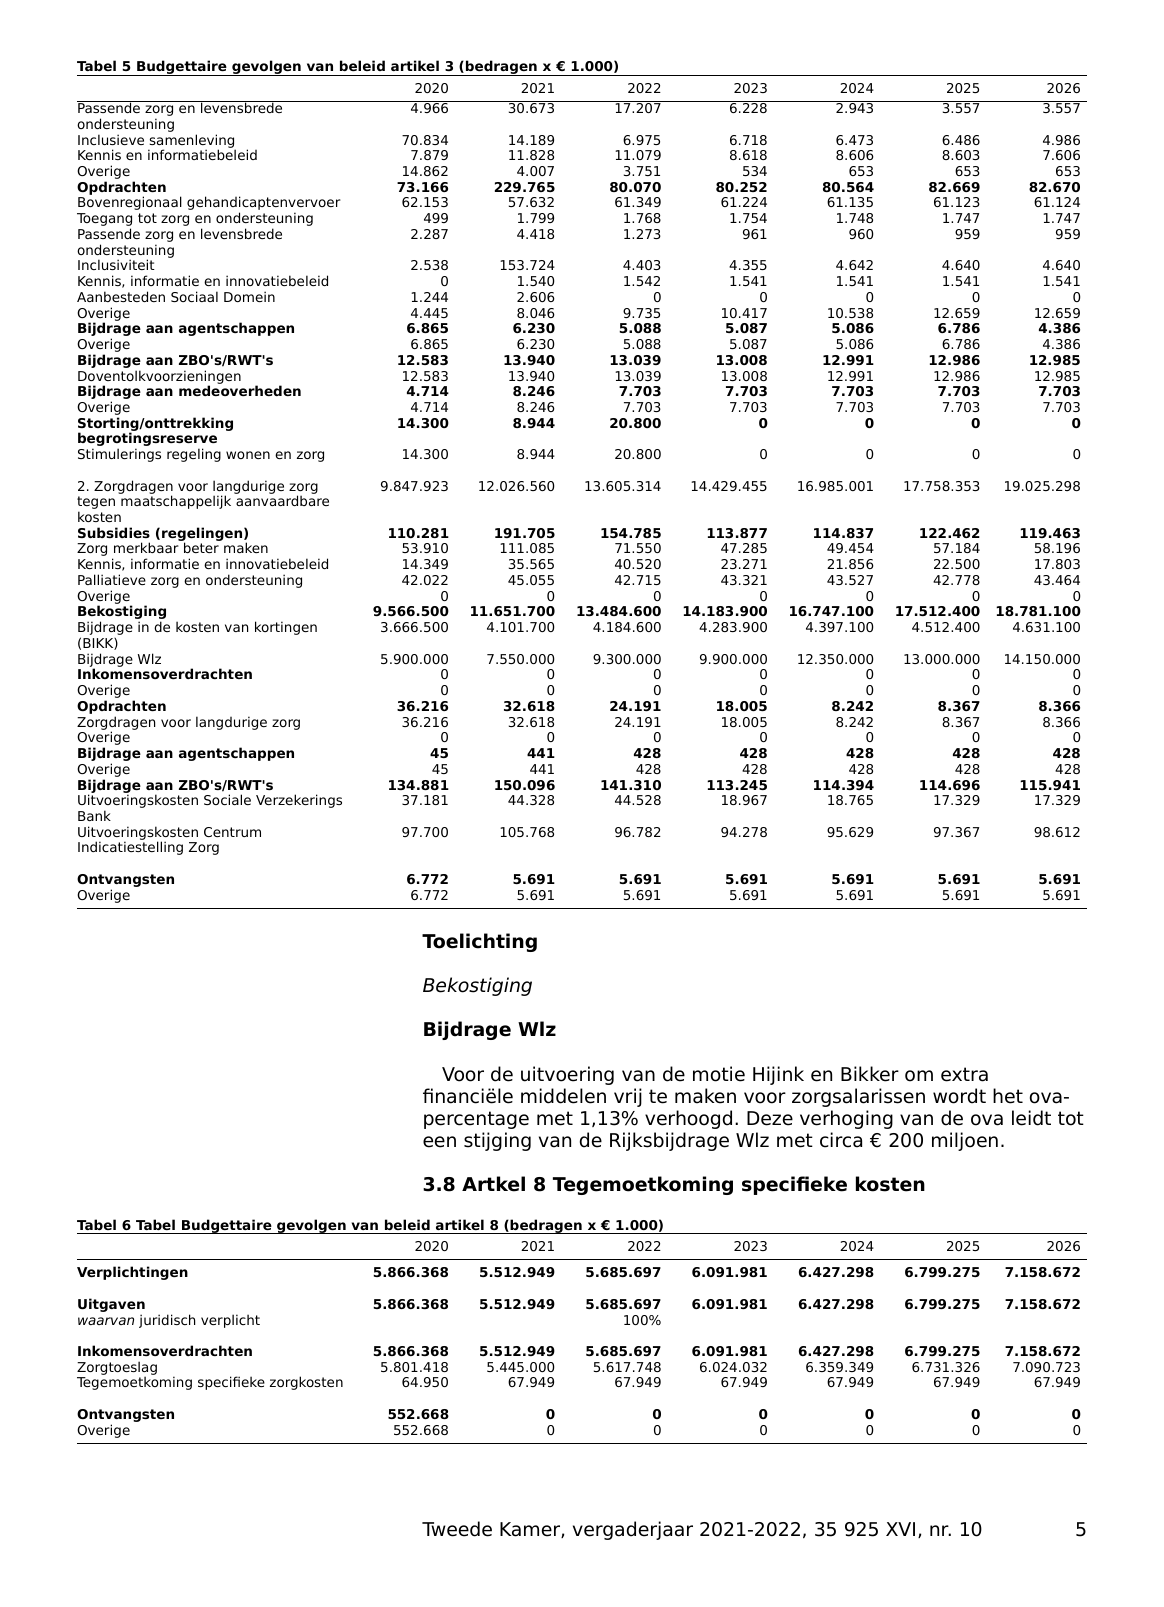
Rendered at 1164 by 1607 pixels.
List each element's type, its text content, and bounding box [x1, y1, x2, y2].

table_cell 14.349 [348, 557, 455, 573]
subtitle Bijdrage Wlz [422, 1019, 1087, 1041]
table_cell 57.184 [880, 541, 986, 557]
table_cell 67.949 [986, 1375, 1087, 1391]
table_cell 67.949 [455, 1375, 561, 1391]
table_cell 18.005 [667, 699, 773, 714]
table_cell 0 [774, 667, 880, 683]
table_cell 5.685.697 [561, 1344, 667, 1359]
table_cell 11.651.700 [455, 604, 561, 620]
table_cell 114.696 [880, 777, 986, 793]
table_cell 22.500 [880, 557, 986, 573]
table_cell [880, 463, 986, 478]
table_cell 45 [348, 746, 455, 762]
table_cell 80.252 [667, 180, 773, 195]
table_cell 0 [986, 290, 1087, 305]
table_cell Bijdrage Wlz [77, 651, 348, 667]
table_cell 14.300 [348, 447, 455, 463]
table_cell 61.349 [561, 195, 667, 211]
table_cell 5.866.368 [348, 1297, 455, 1312]
table_cell [561, 1391, 667, 1407]
table_cell 0 [667, 290, 773, 305]
table_cell 5.691 [880, 872, 986, 887]
table_cell 5.512.949 [455, 1344, 561, 1359]
table_cell Storting/onttrekking begrotingsreserve [77, 416, 348, 447]
table_cell 0 [986, 683, 1087, 699]
table_cell 113.245 [667, 777, 773, 793]
table_cell 2.606 [455, 290, 561, 305]
table_cell Zorgtoeslag [77, 1360, 348, 1375]
table_cell 17.803 [986, 557, 1087, 573]
table_cell [77, 463, 348, 478]
table_cell 8.603 [880, 148, 986, 164]
table_cell 67.949 [774, 1375, 880, 1391]
table_cell 5.512.949 [455, 1297, 561, 1312]
table_cell 6.359.349 [774, 1360, 880, 1375]
table_cell 58.196 [986, 541, 1087, 557]
table_cell 6.731.326 [880, 1360, 986, 1375]
table_cell 1.541 [774, 274, 880, 290]
table_cell 6.865 [348, 337, 455, 353]
table_cell 5.801.418 [348, 1360, 455, 1375]
table_cell 1.273 [561, 227, 667, 258]
table_cell 114.837 [774, 526, 880, 541]
table_cell 42.022 [348, 573, 455, 588]
table_cell 5.691 [561, 888, 667, 908]
table_cell 5.691 [561, 872, 667, 887]
table_cell 5.087 [667, 321, 773, 337]
table_cell 0 [667, 589, 773, 604]
table_cell [667, 1312, 773, 1328]
table_cell 3.557 [880, 102, 986, 132]
table_cell 0 [774, 589, 880, 604]
table_cell 8.606 [774, 148, 880, 164]
table_cell 4.642 [774, 258, 880, 274]
table_cell 5.691 [774, 872, 880, 887]
table_cell [455, 1281, 561, 1297]
table_cell 428 [880, 746, 986, 762]
table_cell Opdrachten [77, 699, 348, 714]
table_cell 45.055 [455, 573, 561, 588]
table_cell 5.512.949 [455, 1260, 561, 1281]
table_cell [348, 1312, 455, 1328]
table_cell 0 [455, 683, 561, 699]
table_cell 13.000.000 [880, 651, 986, 667]
table_cell 9.900.000 [667, 651, 773, 667]
table_cell 0 [986, 1423, 1087, 1443]
table_cell 7.703 [986, 384, 1087, 400]
table_cell 80.070 [561, 180, 667, 195]
table_cell 61.135 [774, 195, 880, 211]
table_cell Overige [77, 589, 348, 604]
table_cell 4.386 [986, 337, 1087, 353]
table_cell 0 [880, 589, 986, 604]
table_cell 0 [455, 667, 561, 683]
table_cell 13.484.600 [561, 604, 667, 620]
table_cell 2026 [986, 76, 1087, 101]
table_cell [561, 1281, 667, 1297]
table_cell 20.800 [561, 447, 667, 463]
table_cell 0 [986, 447, 1087, 463]
table_cell [986, 1312, 1087, 1328]
table_cell 960 [774, 227, 880, 258]
table_cell 0 [880, 290, 986, 305]
table_cell 1.540 [455, 274, 561, 290]
subtitle Toelichting [422, 931, 1087, 953]
table_cell 6.786 [880, 337, 986, 353]
table_cell 18.005 [667, 714, 773, 730]
table_cell 4.714 [348, 400, 455, 416]
table_cell 7.703 [561, 384, 667, 400]
table_cell 653 [774, 164, 880, 179]
table_cell 5.866.368 [348, 1260, 455, 1281]
table_cell 229.765 [455, 180, 561, 195]
table_cell [880, 1328, 986, 1344]
table_cell 11.079 [561, 148, 667, 164]
table_cell 0 [561, 683, 667, 699]
table_cell 18.781.100 [986, 604, 1087, 620]
table_cell [348, 1391, 455, 1407]
table_cell 5.086 [774, 321, 880, 337]
table_cell 8.242 [774, 699, 880, 714]
table_cell 8.944 [455, 416, 561, 447]
table_cell 9.847.923 [348, 479, 455, 526]
table_cell 7.606 [986, 148, 1087, 164]
table_cell 2024 [774, 1234, 880, 1259]
table_cell 0 [561, 290, 667, 305]
table_cell 2. Zorgdragen voor langdurige zorg tegen maatschappelijk aanvaardbare kosten [77, 479, 348, 526]
table_cell Overige [77, 683, 348, 699]
table_cell 8.367 [880, 714, 986, 730]
table_cell 11.828 [455, 148, 561, 164]
table_cell 8.944 [455, 447, 561, 463]
table_cell 0 [774, 1423, 880, 1443]
table_cell 10.417 [667, 305, 773, 321]
table_cell Bekostiging [77, 604, 348, 620]
table_cell 97.367 [880, 825, 986, 856]
table_cell [880, 856, 986, 872]
table_cell 2022 [561, 1234, 667, 1259]
table_cell 1.799 [455, 211, 561, 227]
table_cell 49.454 [774, 541, 880, 557]
table_cell [455, 1312, 561, 1328]
table_cell 0 [667, 667, 773, 683]
table_cell 1.747 [986, 211, 1087, 227]
table_cell 61.124 [986, 195, 1087, 211]
table_cell 6.799.275 [880, 1344, 986, 1359]
table_cell 150.096 [455, 777, 561, 793]
table_cell 24.191 [561, 699, 667, 714]
table_cell [986, 856, 1087, 872]
table_cell 0 [774, 416, 880, 447]
table_cell 13.008 [667, 353, 773, 368]
table_cell Zorgdragen voor langdurige zorg [77, 714, 348, 730]
table_cell 5.088 [561, 337, 667, 353]
table_cell 6.230 [455, 321, 561, 337]
table_cell 17.512.400 [880, 604, 986, 620]
table_cell 0 [455, 589, 561, 604]
table_cell 959 [986, 227, 1087, 258]
table_cell 2020 [348, 76, 455, 101]
table_cell 17.329 [986, 793, 1087, 824]
table_cell 12.985 [986, 368, 1087, 384]
table_cell 2024 [774, 76, 880, 101]
table_cell 499 [348, 211, 455, 227]
table_cell Uitvoeringskosten Sociale Verzekerings Bank [77, 793, 348, 824]
table_cell 0 [774, 1407, 880, 1422]
table_cell 0 [561, 589, 667, 604]
table_cell 5.088 [561, 321, 667, 337]
table_cell 32.618 [455, 699, 561, 714]
table_cell 12.583 [348, 368, 455, 384]
table_cell 0 [986, 589, 1087, 604]
table_cell [667, 1391, 773, 1407]
table_cell [986, 1328, 1087, 1344]
table_cell 6.091.981 [667, 1344, 773, 1359]
table_cell 42.715 [561, 573, 667, 588]
table_cell 115.941 [986, 777, 1087, 793]
table_cell 2021 [455, 76, 561, 101]
table_cell 428 [561, 762, 667, 777]
table_cell Zorg merkbaar beter maken [77, 541, 348, 557]
table_cell 2.943 [774, 102, 880, 132]
table_cell 653 [880, 164, 986, 179]
table_cell 8.366 [986, 699, 1087, 714]
table_cell 7.703 [986, 400, 1087, 416]
table_cell Overige [77, 762, 348, 777]
table_cell [455, 1391, 561, 1407]
table_cell 0 [455, 1407, 561, 1422]
table_cell Overige [77, 305, 348, 321]
table_cell Opdrachten [77, 180, 348, 195]
table_cell 8.242 [774, 714, 880, 730]
table_cell 1.541 [986, 274, 1087, 290]
table_cell 2025 [880, 76, 986, 101]
table_cell 35.565 [455, 557, 561, 573]
table_cell 12.986 [880, 353, 986, 368]
table_cell 7.703 [561, 400, 667, 416]
table_cell [77, 1234, 348, 1259]
table_cell [667, 856, 773, 872]
table_cell 45 [348, 762, 455, 777]
table_cell 428 [561, 746, 667, 762]
table_cell 1.541 [880, 274, 986, 290]
table_cell 5.685.697 [561, 1260, 667, 1281]
table_cell 6.024.032 [667, 1360, 773, 1375]
table_cell 0 [348, 730, 455, 746]
table_cell 122.462 [880, 526, 986, 541]
table_cell 8.246 [455, 400, 561, 416]
table_cell 6.091.981 [667, 1260, 773, 1281]
table_cell 1.244 [348, 290, 455, 305]
table_cell 0 [348, 274, 455, 290]
table_cell Inkomensoverdrachten [77, 667, 348, 683]
table_cell 5.691 [667, 888, 773, 908]
table_cell 12.659 [986, 305, 1087, 321]
table_cell [774, 463, 880, 478]
table_cell [77, 76, 348, 101]
table_cell 154.785 [561, 526, 667, 541]
table_cell 5.691 [986, 888, 1087, 908]
table_cell 0 [880, 667, 986, 683]
table_cell [986, 1391, 1087, 1407]
table_cell Bijdrage in de kosten van kortingen (BIKK) [77, 620, 348, 651]
table_cell 13.605.314 [561, 479, 667, 526]
table_cell 441 [455, 746, 561, 762]
table_cell 7.703 [667, 400, 773, 416]
table_cell 0 [667, 1407, 773, 1422]
table_cell 9.566.500 [348, 604, 455, 620]
table_cell 95.629 [774, 825, 880, 856]
table_cell 44.328 [455, 793, 561, 824]
table_cell 0 [986, 730, 1087, 746]
table_cell [455, 463, 561, 478]
table_cell 6.473 [774, 133, 880, 148]
table_cell 53.910 [348, 541, 455, 557]
table_cell 37.181 [348, 793, 455, 824]
table_cell 17.329 [880, 793, 986, 824]
table_cell 13.940 [455, 368, 561, 384]
table_cell Doventolkvoorzieningen [77, 368, 348, 384]
table_cell [561, 463, 667, 478]
table_cell 61.224 [667, 195, 773, 211]
table_cell 0 [774, 683, 880, 699]
table_cell 0 [455, 1423, 561, 1443]
table_cell Overige [77, 164, 348, 179]
table_cell 428 [986, 762, 1087, 777]
table_cell [348, 856, 455, 872]
table_cell 2.287 [348, 227, 455, 258]
table_cell 80.564 [774, 180, 880, 195]
table_cell 42.778 [880, 573, 986, 588]
table_cell 5.087 [667, 337, 773, 353]
table_cell 6.865 [348, 321, 455, 337]
table_cell Bovenregionaal gehandicaptenvervoer [77, 195, 348, 211]
table_cell 5.086 [774, 337, 880, 353]
table_cell Overige [77, 888, 348, 908]
table_cell 0 [667, 416, 773, 447]
table_cell 0 [774, 447, 880, 463]
table_cell 959 [880, 227, 986, 258]
table_cell 2020 [348, 1234, 455, 1259]
table_cell 82.670 [986, 180, 1087, 195]
table_cell Inkomensoverdrachten [77, 1344, 348, 1359]
table_cell 5.866.368 [348, 1344, 455, 1359]
table_cell 0 [880, 730, 986, 746]
table_cell 4.714 [348, 384, 455, 400]
table_cell 961 [667, 227, 773, 258]
table_cell 0 [986, 667, 1087, 683]
table_cell 14.183.900 [667, 604, 773, 620]
table_cell 23.271 [667, 557, 773, 573]
table_cell 6.091.981 [667, 1297, 773, 1312]
table_cell [774, 1328, 880, 1344]
table_cell 428 [774, 762, 880, 777]
subtitle 3.8 Artkel 8 Tegemoetkoming specifieke kosten [422, 1174, 1087, 1196]
table_cell 6.228 [667, 102, 773, 132]
table_cell 17.758.353 [880, 479, 986, 526]
table_cell 0 [348, 589, 455, 604]
table_cell 552.668 [348, 1407, 455, 1422]
table_cell 7.158.672 [986, 1297, 1087, 1312]
table_cell 4.184.600 [561, 620, 667, 651]
table_cell 6.772 [348, 888, 455, 908]
table_cell 4.397.100 [774, 620, 880, 651]
table_cell 1.747 [880, 211, 986, 227]
table_cell 1.541 [667, 274, 773, 290]
table_cell 3.557 [986, 102, 1087, 132]
table_cell 6.772 [348, 872, 455, 887]
table_cell 62.153 [348, 195, 455, 211]
table_cell 105.768 [455, 825, 561, 856]
table_cell [455, 1328, 561, 1344]
table_cell 0 [986, 416, 1087, 447]
table_cell 6.427.298 [774, 1344, 880, 1359]
table_cell Ontvangsten [77, 1407, 348, 1422]
table_cell 6.975 [561, 133, 667, 148]
table_cell 1.542 [561, 274, 667, 290]
table_cell 141.310 [561, 777, 667, 793]
table_cell [667, 1281, 773, 1297]
table_cell 0 [561, 667, 667, 683]
table_cell 7.703 [667, 384, 773, 400]
table_cell 12.991 [774, 368, 880, 384]
table_cell 47.285 [667, 541, 773, 557]
table_cell Overige [77, 400, 348, 416]
table_cell waarvan juridisch verplicht [77, 1312, 348, 1328]
table_cell 4.101.700 [455, 620, 561, 651]
table_header Tabel 5 Budgettaire gevolgen van beleid artikel 3 (bedragen x € 1.000) [77, 59, 1087, 75]
table_cell 98.612 [986, 825, 1087, 856]
table_cell 12.659 [880, 305, 986, 321]
table_cell 552.668 [348, 1423, 455, 1443]
table_cell 67.949 [667, 1375, 773, 1391]
table_cell [77, 1391, 348, 1407]
table_cell 7.550.000 [455, 651, 561, 667]
table_cell 64.950 [348, 1375, 455, 1391]
table_cell 7.090.723 [986, 1360, 1087, 1375]
table_cell 4.966 [348, 102, 455, 132]
table_cell Verplichtingen [77, 1260, 348, 1281]
table_cell 36.216 [348, 714, 455, 730]
table_cell 9.300.000 [561, 651, 667, 667]
table_cell 428 [986, 746, 1087, 762]
table_cell 18.765 [774, 793, 880, 824]
table_cell 0 [455, 730, 561, 746]
table_cell 3.751 [561, 164, 667, 179]
table_cell 8.246 [455, 384, 561, 400]
table_cell 4.355 [667, 258, 773, 274]
table_cell 3.666.500 [348, 620, 455, 651]
table_cell 119.463 [986, 526, 1087, 541]
table_cell Aanbesteden Sociaal Domein [77, 290, 348, 305]
table_cell 5.691 [774, 888, 880, 908]
table_cell 134.881 [348, 777, 455, 793]
table_cell 97.700 [348, 825, 455, 856]
table_cell 44.528 [561, 793, 667, 824]
table_cell Ontvangsten [77, 872, 348, 887]
table_cell 14.862 [348, 164, 455, 179]
table_cell 113.877 [667, 526, 773, 541]
table_cell 4.418 [455, 227, 561, 258]
table_cell [880, 1281, 986, 1297]
table_cell 114.394 [774, 777, 880, 793]
table_cell 14.429.455 [667, 479, 773, 526]
table_cell 82.669 [880, 180, 986, 195]
table_cell 0 [561, 1407, 667, 1422]
table_cell 0 [667, 683, 773, 699]
table_cell 43.464 [986, 573, 1087, 588]
table_cell 14.300 [348, 416, 455, 447]
table_cell 0 [348, 667, 455, 683]
table_cell 110.281 [348, 526, 455, 541]
table_cell 1.754 [667, 211, 773, 227]
table_cell 2025 [880, 1234, 986, 1259]
table_cell 61.123 [880, 195, 986, 211]
table_cell [348, 1281, 455, 1297]
table_cell 5.617.748 [561, 1360, 667, 1375]
table_cell [77, 1328, 348, 1344]
table_cell [455, 856, 561, 872]
table_cell 4.986 [986, 133, 1087, 148]
table_cell Stimulerings regeling wonen en zorg [77, 447, 348, 463]
table_cell 94.278 [667, 825, 773, 856]
table_cell 2026 [986, 1234, 1087, 1259]
table_cell 7.703 [774, 384, 880, 400]
table_cell [774, 1281, 880, 1297]
table_cell 57.632 [455, 195, 561, 211]
table_cell 0 [774, 290, 880, 305]
table_cell 36.216 [348, 699, 455, 714]
table_cell 12.350.000 [774, 651, 880, 667]
table_cell 16.985.001 [774, 479, 880, 526]
table_cell 13.039 [561, 353, 667, 368]
table_cell 12.583 [348, 353, 455, 368]
table_cell Inclusieve samenleving [77, 133, 348, 148]
table_cell 4.640 [986, 258, 1087, 274]
subtitle Bekostiging [422, 975, 1087, 997]
table_cell 6.786 [880, 321, 986, 337]
table_cell 6.486 [880, 133, 986, 148]
table_cell [986, 463, 1087, 478]
table_cell 32.618 [455, 714, 561, 730]
table_cell 534 [667, 164, 773, 179]
table_cell 428 [667, 762, 773, 777]
table_cell 24.191 [561, 714, 667, 730]
table_cell 6.799.275 [880, 1297, 986, 1312]
table_cell [77, 856, 348, 872]
table_cell 73.166 [348, 180, 455, 195]
table_cell 7.703 [880, 400, 986, 416]
table_cell 7.158.672 [986, 1344, 1087, 1359]
table_cell 0 [880, 683, 986, 699]
table_cell Uitvoeringskosten Centrum Indicatiestelling Zorg [77, 825, 348, 856]
table_cell 67.949 [561, 1375, 667, 1391]
table_cell 43.527 [774, 573, 880, 588]
table_cell 2022 [561, 76, 667, 101]
table_cell 2023 [667, 1234, 773, 1259]
table_cell [667, 1328, 773, 1344]
table_cell 4.386 [986, 321, 1087, 337]
table_cell [774, 1391, 880, 1407]
table_cell 2023 [667, 76, 773, 101]
table_cell 2021 [455, 1234, 561, 1259]
table_cell 13.039 [561, 368, 667, 384]
table_cell Kennis, informatie en innovatiebeleid [77, 557, 348, 573]
table_cell 7.703 [880, 384, 986, 400]
table_cell 18.967 [667, 793, 773, 824]
table_cell 9.735 [561, 305, 667, 321]
table_cell Subsidies (regelingen) [77, 526, 348, 541]
table_cell Overige [77, 730, 348, 746]
table_cell 0 [986, 1407, 1087, 1422]
table_cell 8.618 [667, 148, 773, 164]
table_cell 4.631.100 [986, 620, 1087, 651]
table_header Tabel 6 Tabel Budgettaire gevolgen van beleid artikel 8 (bedragen x € 1.000) [77, 1218, 1087, 1233]
table_cell Bijdrage aan medeoverheden [77, 384, 348, 400]
table_cell 5.900.000 [348, 651, 455, 667]
table_cell Passende zorg en levensbrede ondersteuning [77, 227, 348, 258]
table_cell 8.367 [880, 699, 986, 714]
table_cell 7.703 [774, 400, 880, 416]
table_cell 0 [880, 416, 986, 447]
table_cell 4.283.900 [667, 620, 773, 651]
table_cell [561, 856, 667, 872]
table_cell 2.538 [348, 258, 455, 274]
table_cell 12.986 [880, 368, 986, 384]
table_cell 7.158.672 [986, 1260, 1087, 1281]
table_cell Bijdrage aan ZBO's/RWT's [77, 353, 348, 368]
table_cell 5.691 [880, 888, 986, 908]
table_cell [880, 1312, 986, 1328]
table_cell 71.550 [561, 541, 667, 557]
table_cell 0 [348, 683, 455, 699]
table_cell 12.985 [986, 353, 1087, 368]
table_cell 6.718 [667, 133, 773, 148]
table_cell Overige [77, 337, 348, 353]
table_cell 0 [880, 447, 986, 463]
table_cell 0 [561, 1423, 667, 1443]
table_cell [348, 463, 455, 478]
table_cell 6.799.275 [880, 1260, 986, 1281]
table_cell 0 [880, 1423, 986, 1443]
table_cell 13.008 [667, 368, 773, 384]
table_cell 100% [561, 1312, 667, 1328]
table_cell 67.949 [880, 1375, 986, 1391]
table_cell [77, 1281, 348, 1297]
table_cell 4.640 [880, 258, 986, 274]
table_cell 8.046 [455, 305, 561, 321]
table_cell 5.685.697 [561, 1297, 667, 1312]
table_cell 0 [880, 1407, 986, 1422]
table_cell 653 [986, 164, 1087, 179]
table_cell 19.025.298 [986, 479, 1087, 526]
table_cell 0 [561, 730, 667, 746]
table_cell [774, 856, 880, 872]
table_cell 0 [667, 1423, 773, 1443]
table_cell 7.879 [348, 148, 455, 164]
table_cell Inclusiviteit [77, 258, 348, 274]
table_cell 70.834 [348, 133, 455, 148]
table_cell 5.691 [986, 872, 1087, 887]
table_cell Toegang tot zorg en ondersteuning [77, 211, 348, 227]
table_cell [348, 1328, 455, 1344]
table_cell 441 [455, 762, 561, 777]
table_cell 43.321 [667, 573, 773, 588]
table_cell 4.007 [455, 164, 561, 179]
table_cell 111.085 [455, 541, 561, 557]
table_cell Uitgaven [77, 1297, 348, 1312]
table_cell 6.230 [455, 337, 561, 353]
table_cell 96.782 [561, 825, 667, 856]
table_cell Palliatieve zorg en ondersteuning [77, 573, 348, 588]
table_cell 13.940 [455, 353, 561, 368]
table_cell 1.768 [561, 211, 667, 227]
table_cell 21.856 [774, 557, 880, 573]
table_cell 4.445 [348, 305, 455, 321]
table_cell 4.512.400 [880, 620, 986, 651]
table_cell 428 [774, 746, 880, 762]
table_cell 20.800 [561, 416, 667, 447]
table_cell 428 [667, 746, 773, 762]
table_cell 5.445.000 [455, 1360, 561, 1375]
table_cell [774, 1312, 880, 1328]
table_cell 30.673 [455, 102, 561, 132]
table_cell 0 [774, 730, 880, 746]
table_cell 428 [880, 762, 986, 777]
table_cell 5.691 [455, 872, 561, 887]
table_cell Kennis en informatiebeleid [77, 148, 348, 164]
table_cell 0 [667, 447, 773, 463]
table_cell Kennis, informatie en innovatiebeleid [77, 274, 348, 290]
table_cell 1.748 [774, 211, 880, 227]
table_cell 8.366 [986, 714, 1087, 730]
table_cell 5.691 [455, 888, 561, 908]
table_cell 12.991 [774, 353, 880, 368]
table_cell Bijdrage aan agentschappen [77, 746, 348, 762]
table_cell [667, 463, 773, 478]
table_cell [880, 1391, 986, 1407]
table_cell 4.403 [561, 258, 667, 274]
table_cell 16.747.100 [774, 604, 880, 620]
table_cell [561, 1328, 667, 1344]
table_cell 0 [667, 730, 773, 746]
table_cell 14.189 [455, 133, 561, 148]
table_cell 17.207 [561, 102, 667, 132]
table_cell [986, 1281, 1087, 1297]
table_cell 191.705 [455, 526, 561, 541]
table_cell 6.427.298 [774, 1297, 880, 1312]
table_cell 40.520 [561, 557, 667, 573]
table_cell Passende zorg en levensbrede ondersteuning [77, 102, 348, 132]
table_cell 12.026.560 [455, 479, 561, 526]
table_cell 6.427.298 [774, 1260, 880, 1281]
table_cell 14.150.000 [986, 651, 1087, 667]
table_cell 5.691 [667, 872, 773, 887]
table_cell 153.724 [455, 258, 561, 274]
text Voor de uitvoering van de motie Hijink en Bikker om extra financiële middelen vrij te maken voor zorgsalarissen wordt het ova-percentage met 1,13% verhoogd. Deze verhoging van de ova leidt tot een stijging van de Rijksbijdrage Wlz met circa € 200 miljoen. [422, 1063, 1087, 1151]
table_cell Tegemoetkoming specifieke zorgkosten [77, 1375, 348, 1391]
table_cell 10.538 [774, 305, 880, 321]
table_cell Bijdrage aan ZBO's/RWT's [77, 777, 348, 793]
table_cell Overige [77, 1423, 348, 1443]
table_cell Bijdrage aan agentschappen [77, 321, 348, 337]
